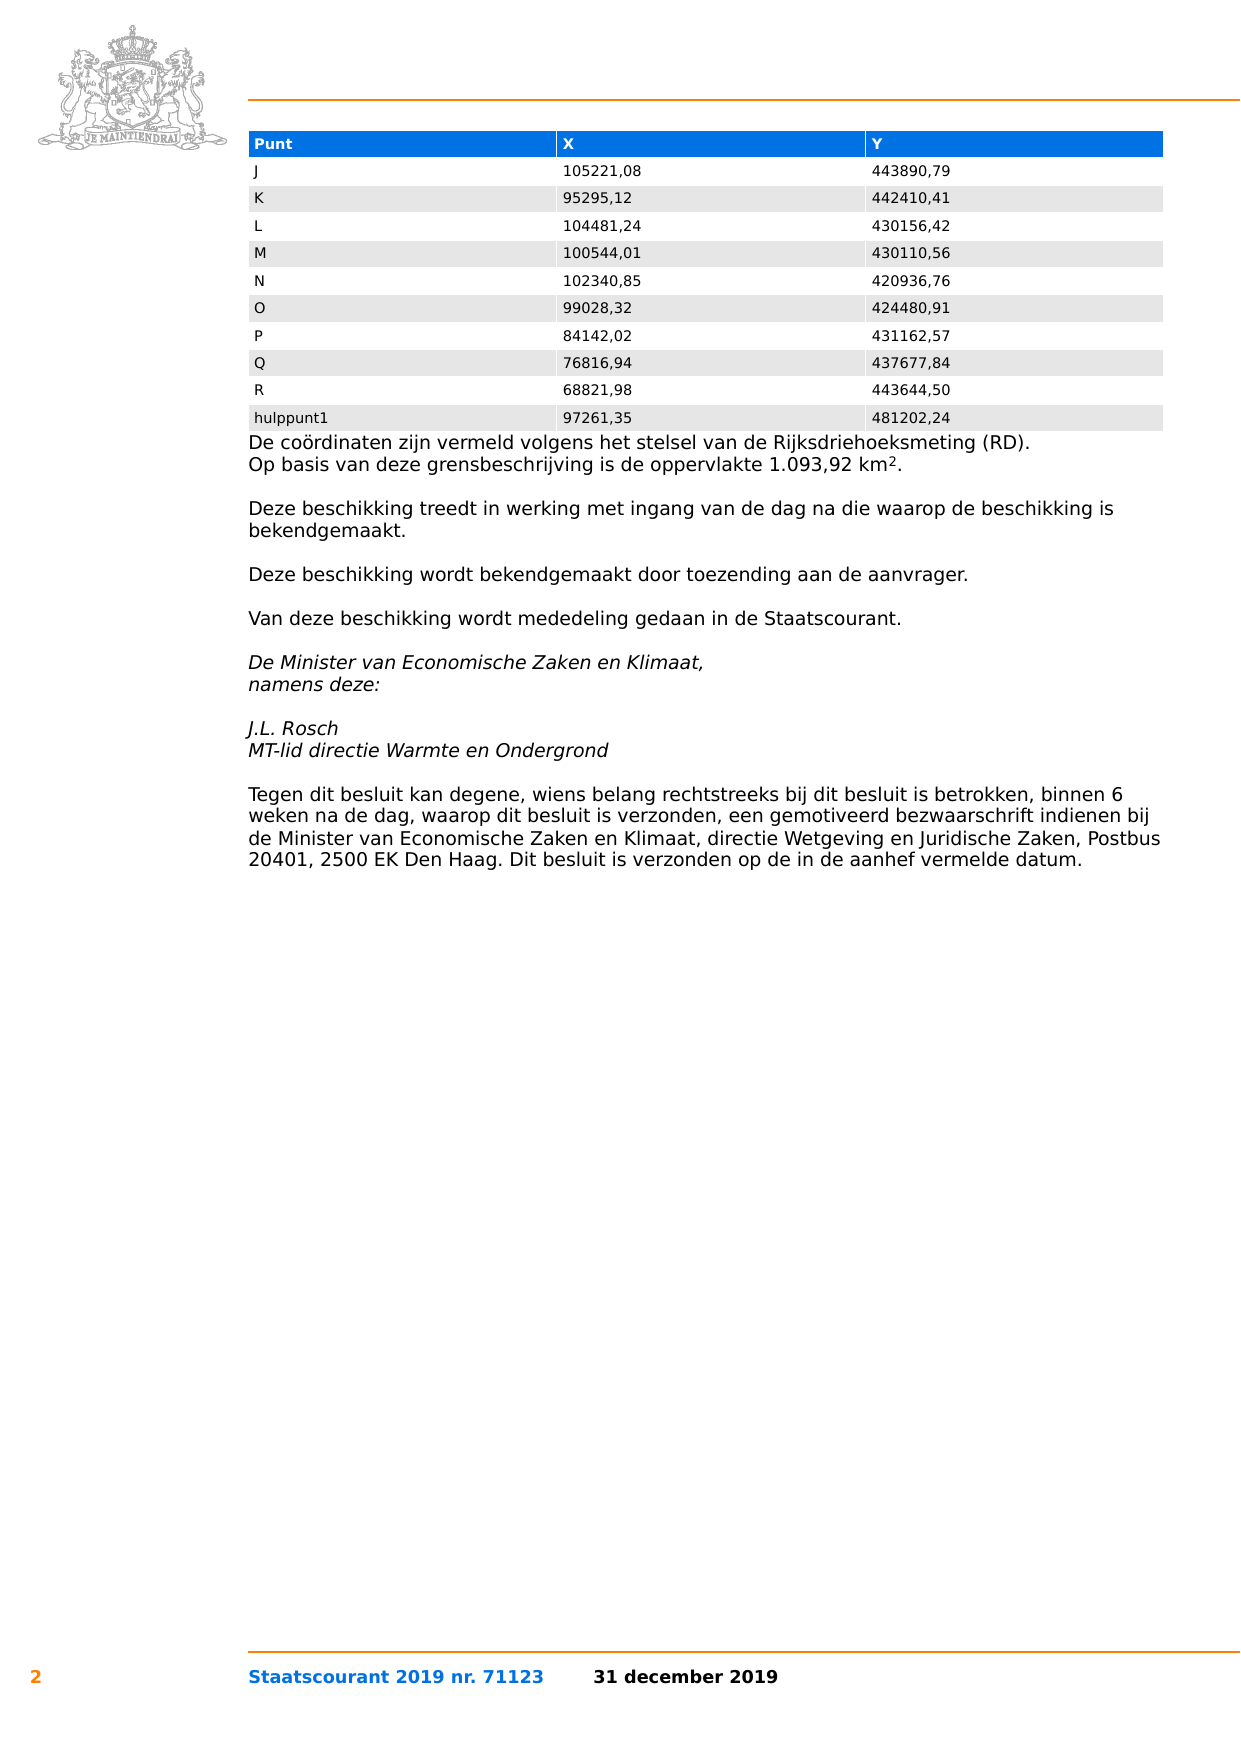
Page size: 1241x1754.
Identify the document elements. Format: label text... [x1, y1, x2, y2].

table_cell K [249, 186, 556, 212]
table_cell N [249, 268, 556, 294]
table_cell 84142,02 [557, 323, 865, 349]
table_cell 431162,57 [866, 323, 1163, 349]
table_cell 97261,35 [557, 405, 865, 431]
table_cell Q [249, 350, 556, 376]
table_cell 481202,24 [866, 405, 1163, 431]
picture [38, 25, 227, 150]
text De coördinaten zijn vermeld volgens het stelsel van de Rijksdriehoeksmeting (RD). [248, 432, 1163, 454]
table_cell 443644,50 [866, 378, 1163, 404]
table_cell 76816,94 [557, 350, 865, 376]
text Op basis van deze grensbeschrijving is de oppervlakte 1.093,92 km2. [248, 454, 1163, 476]
table_header Y [866, 131, 1163, 157]
table_cell 104481,24 [557, 213, 865, 239]
table_cell 68821,98 [557, 378, 865, 404]
table_cell 100544,01 [557, 241, 865, 267]
table_cell R [249, 378, 556, 404]
table_cell 430110,56 [866, 241, 1163, 267]
table_cell 102340,85 [557, 268, 865, 294]
text Deze beschikking wordt bekendgemaakt door toezending aan de aanvrager. [248, 564, 1163, 586]
table_cell 95295,12 [557, 186, 865, 212]
text De Minister van Economische Zaken en Klimaat, namens deze: J.L. Rosch MT-lid directie Warmte en Ondergrond [248, 652, 1163, 762]
table_cell 430156,42 [866, 213, 1163, 239]
table_cell 420936,76 [866, 268, 1163, 294]
table_cell 99028,32 [557, 295, 865, 322]
table_header X [557, 131, 865, 157]
text Van deze beschikking wordt mededeling gedaan in de Staatscourant. [248, 608, 1163, 630]
table_cell P [249, 323, 556, 349]
text Deze beschikking treedt in werking met ingang van de dag na die waarop de beschikking is bekendgemaakt. [248, 498, 1163, 542]
table_cell M [249, 241, 556, 267]
table_cell 105221,08 [557, 158, 865, 185]
table_cell J [249, 158, 556, 185]
table_cell hulppunt1 [249, 405, 556, 431]
text Tegen dit besluit kan degene, wiens belang rechtstreeks bij dit besluit is betrokken, binnen 6 weken na de dag, waarop dit besluit is verzonden, een gemotiveerd bezwaarschrift indienen bij de Minister van Economische Zaken en Klimaat, directie Wetgeving en Juridische Zaken, Postbus 20401, 2500 EK Den Haag. Dit besluit is verzonden op de in de aanhef vermelde datum. [248, 783, 1163, 871]
table_cell 442410,41 [866, 186, 1163, 212]
table_cell L [249, 213, 556, 239]
table_cell 437677,84 [866, 350, 1163, 376]
table_cell 424480,91 [866, 295, 1163, 322]
table_cell 443890,79 [866, 158, 1163, 185]
table_header Punt [249, 131, 556, 157]
table_cell O [249, 295, 556, 322]
